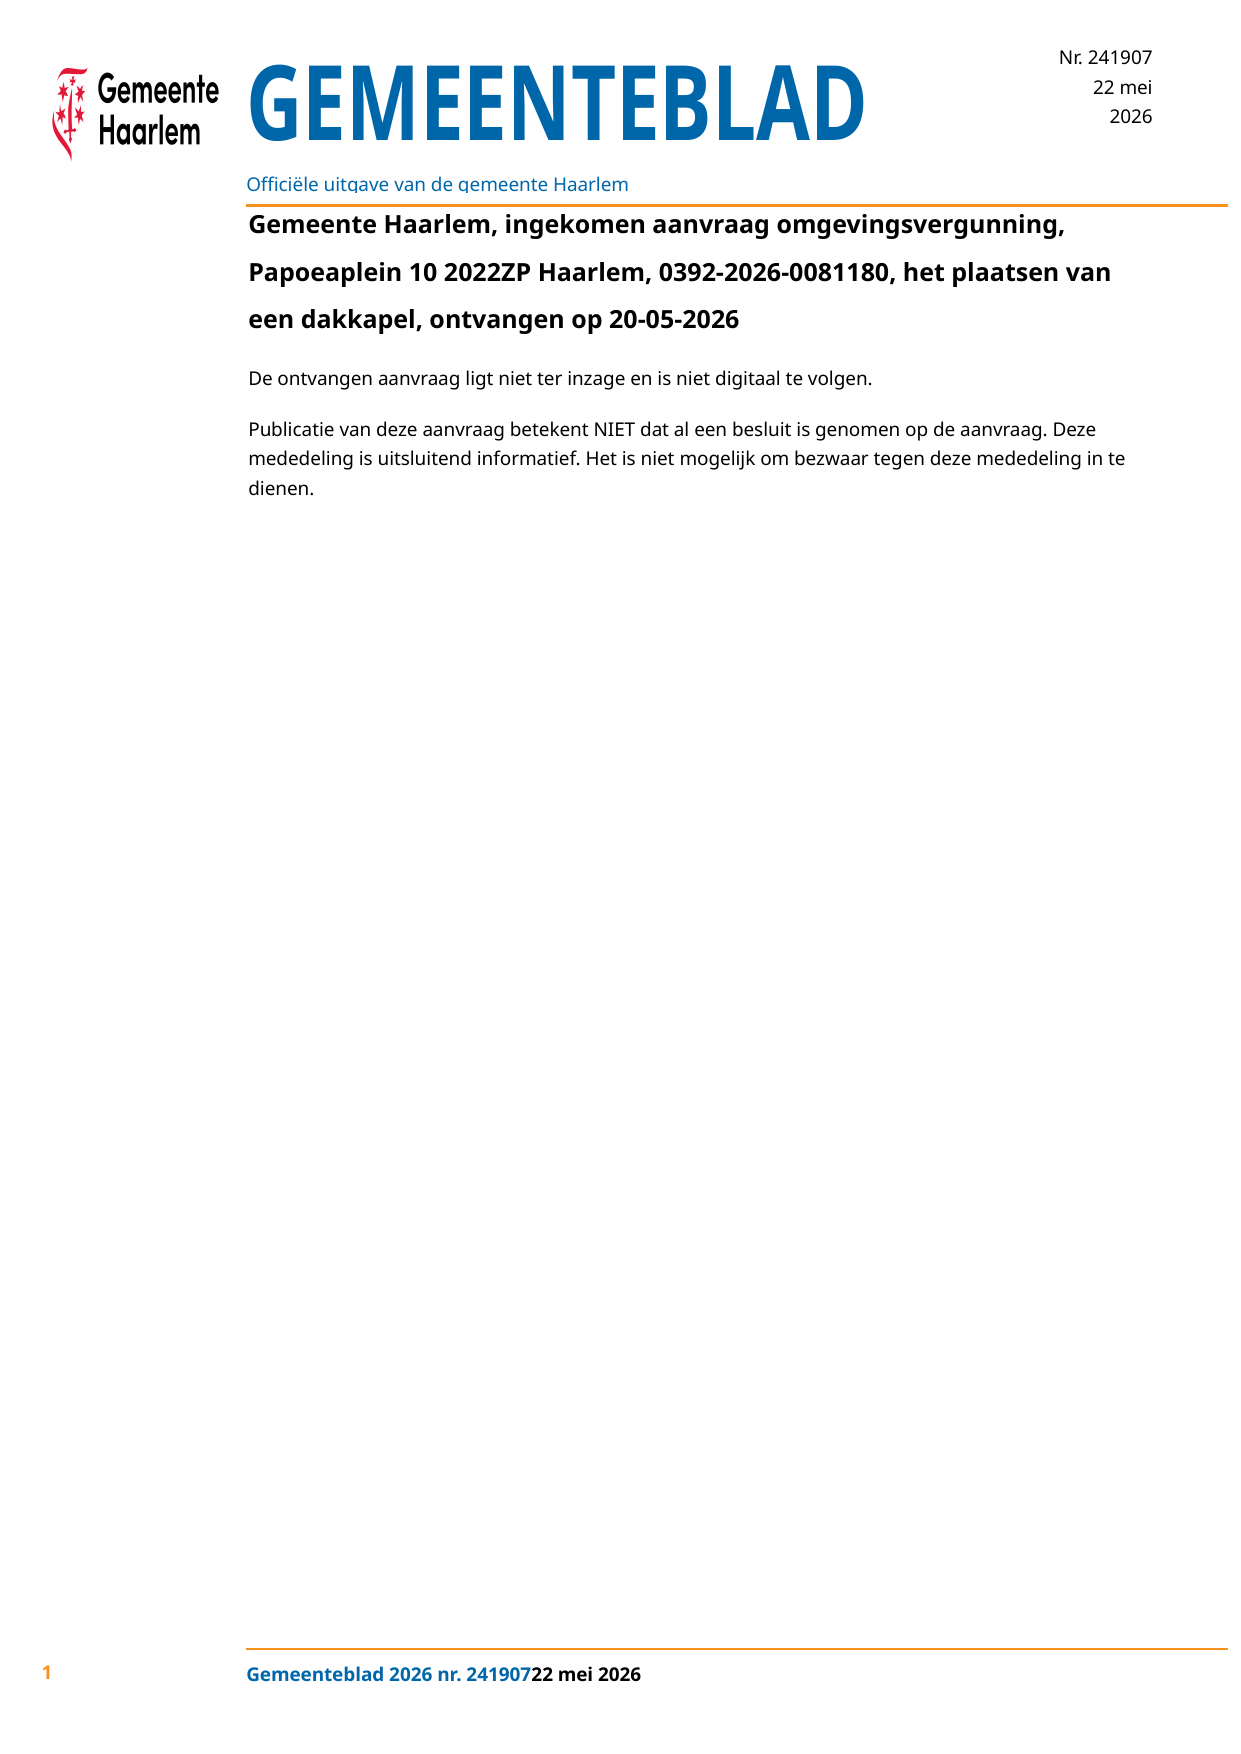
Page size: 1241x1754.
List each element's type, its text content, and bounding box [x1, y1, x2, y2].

text Publicatie van deze aanvraag betekent NIET dat al een besluit is genomen op de aanvraag. Deze mededeling is uitsluitend informatief. Het is niet mogelijk om bezwaar tegen deze mededeling in te dienen. [248, 416, 1152, 501]
text Gemeente Haarlem, ingekomen aanvraag omgevingsvergunning, Papoeaplein 10 2022ZP Haarlem, 0392-2026-0081180, het plaatsen van een dakkapel, ontvangen op 20-05-2026 [248, 207, 1152, 336]
picture [41, 47, 231, 172]
text De ontvangen aanvraag ligt niet ter inzage en is niet digitaal te volgen. [248, 366, 1152, 391]
